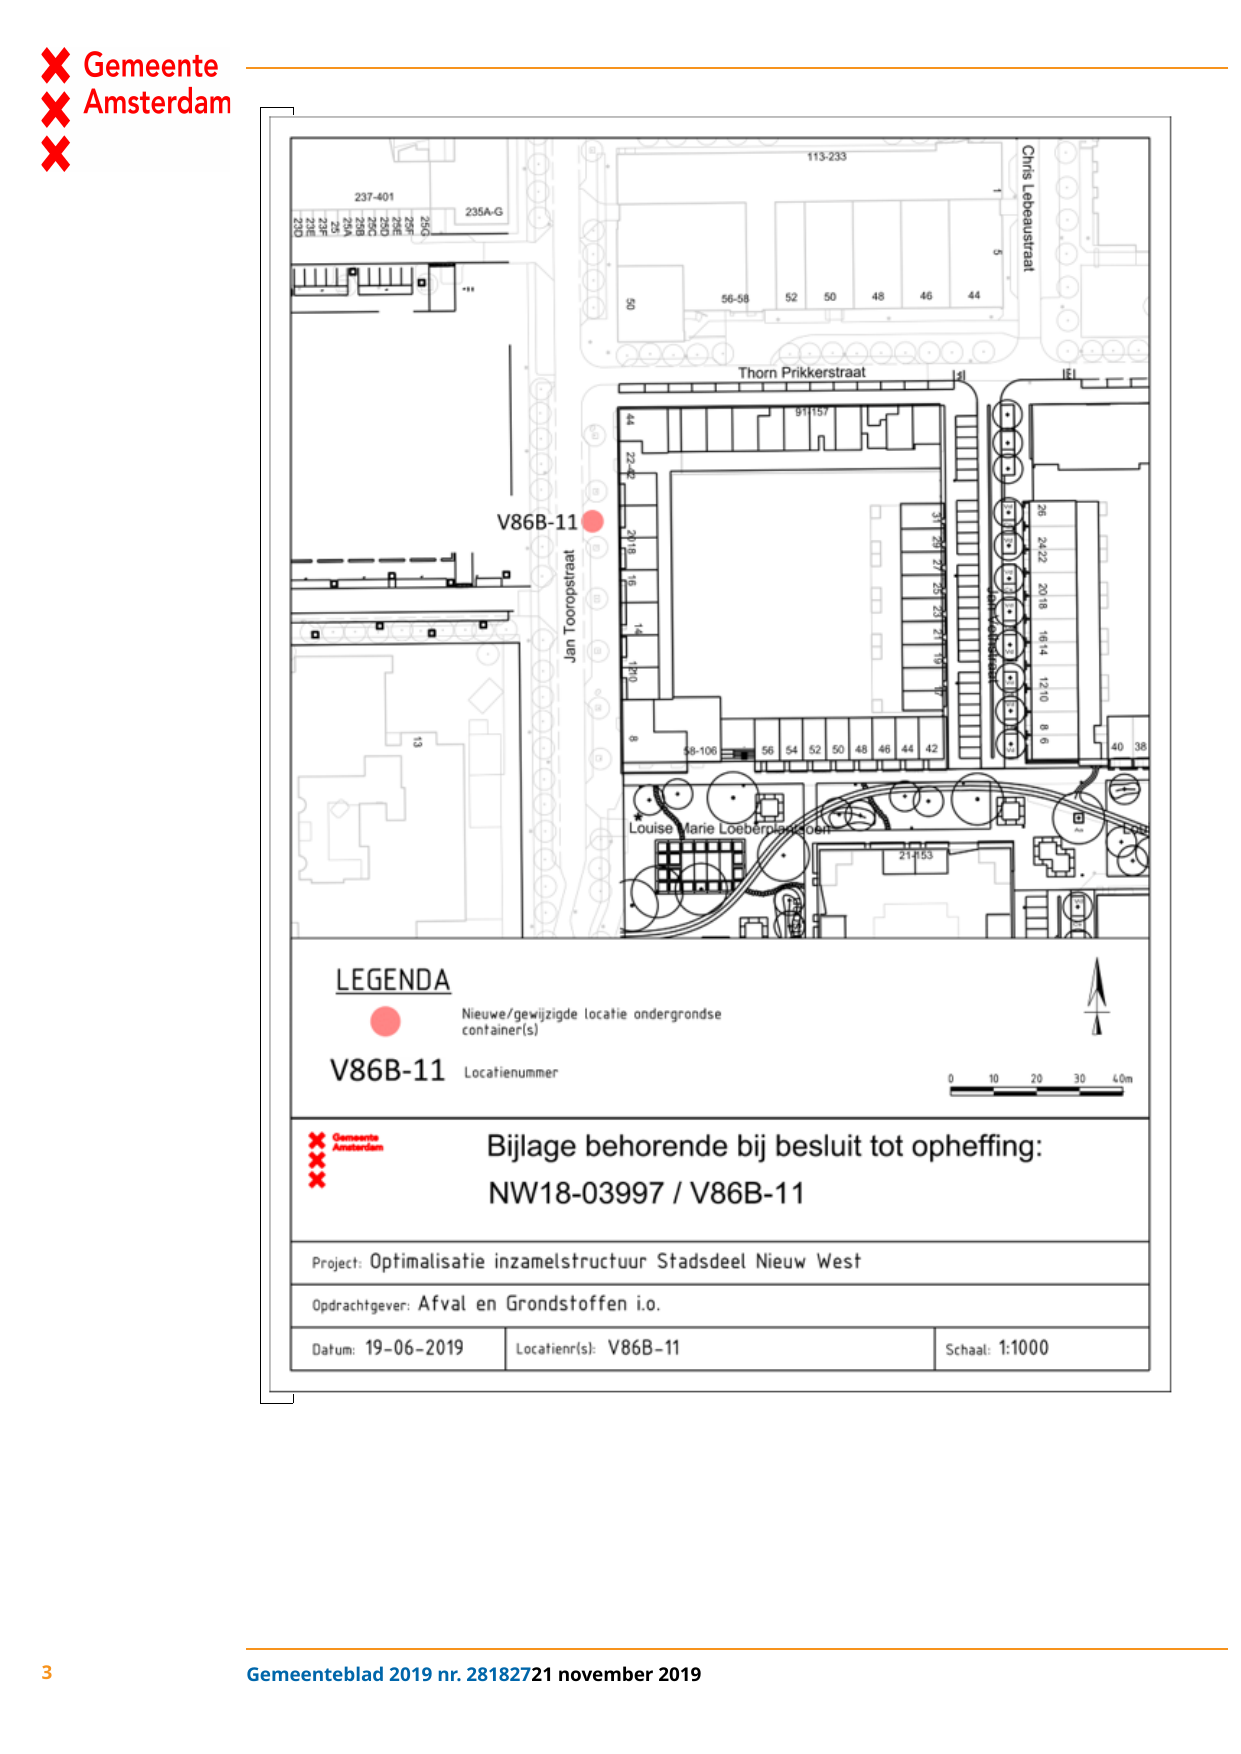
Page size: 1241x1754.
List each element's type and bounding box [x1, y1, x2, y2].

picture [268, 115, 1173, 1394]
picture [41, 47, 231, 172]
